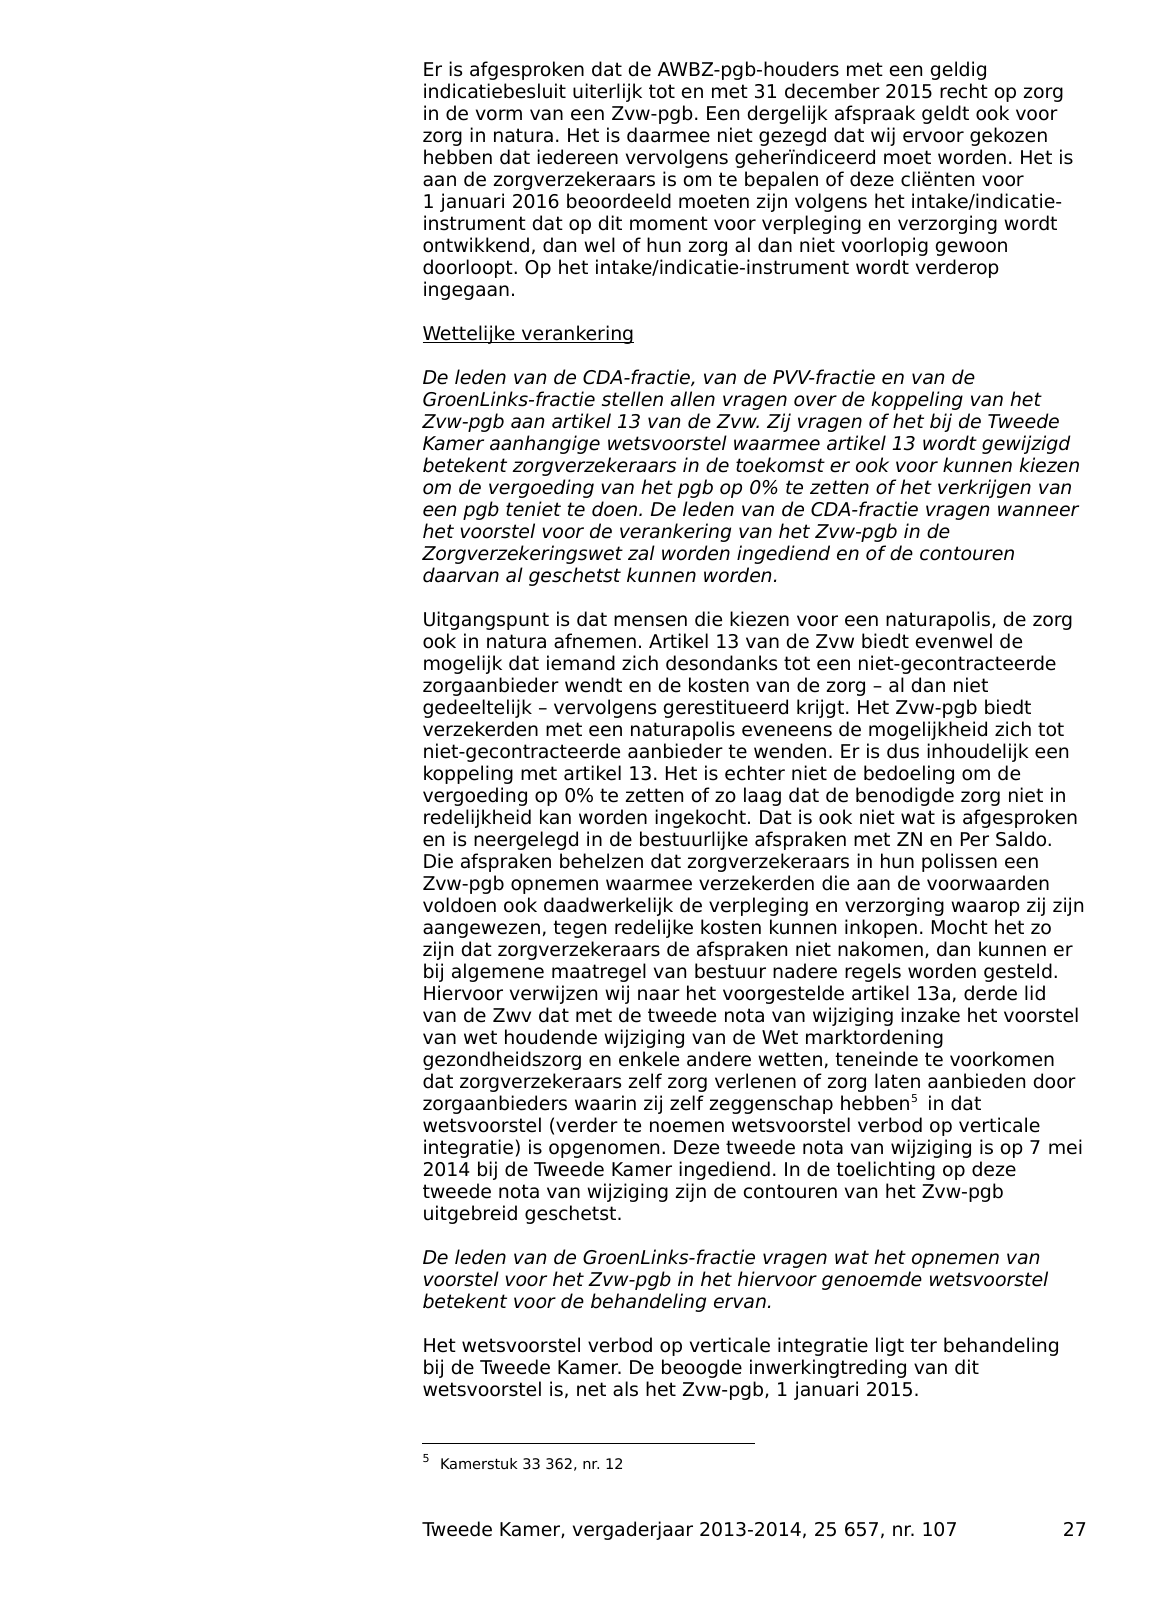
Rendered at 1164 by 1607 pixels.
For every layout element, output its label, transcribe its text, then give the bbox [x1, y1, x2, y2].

text Het wetsvoorstel verbod op verticale integratie ligt ter behandeling bij de Tweede Kamer. De beoogde inwerkingtreding van dit wetsvoorstel is, net als het Zvw-pgb, 1 januari 2015. [422, 1335, 1087, 1401]
text Kamerstuk 33 362, nr. 12 [422, 1452, 1087, 1474]
text De leden van de CDA-fractie, van de PVV-fractie en van de GroenLinks-fractie stellen allen vragen over de koppeling van het Zvw-pgb aan artikel 13 van de Zvw. Zij vragen of het bij de Tweede Kamer aanhangige wetsvoorstel waarmee artikel 13 wordt gewijzigd betekent zorgverzekeraars in de toekomst er ook voor kunnen kiezen om de vergoeding van het pgb op 0% te zetten of het verkrijgen van een pgb teniet te doen. De leden van de CDA-fractie vragen wanneer het voorstel voor de verankering van het Zvw-pgb in de Zorgverzekeringswet zal worden ingediend en of de contouren daarvan al geschetst kunnen worden. [422, 367, 1087, 587]
subtitle Wettelijke verankering [422, 323, 1087, 345]
text Uitgangspunt is dat mensen die kiezen voor een naturapolis, de zorg ook in natura afnemen. Artikel 13 van de Zvw biedt evenwel de mogelijk dat iemand zich desondanks tot een niet-gecontracteerde zorgaanbieder wendt en de kosten van de zorg – al dan niet gedeeltelijk – vervolgens gerestitueerd krijgt. Het Zvw-pgb biedt verzekerden met een naturapolis eveneens de mogelijkheid zich tot niet-gecontracteerde aanbieder te wenden. Er is dus inhoudelijk een koppeling met artikel 13. Het is echter niet de bedoeling om de vergoeding op 0% te zetten of zo laag dat de benodigde zorg niet in redelijkheid kan worden ingekocht. Dat is ook niet wat is afgesproken en is neergelegd in de bestuurlijke afspraken met ZN en Per Saldo. Die afspraken behelzen dat zorgverzekeraars in hun polissen een Zvw-pgb opnemen waarmee verzekerden die aan de voorwaarden voldoen ook daadwerkelijk de verpleging en verzorging waarop zij zijn aangewezen, tegen redelijke kosten kunnen inkopen. Mocht het zo zijn dat zorgverzekeraars de afspraken niet nakomen, dan kunnen er bij algemene maatregel van bestuur nadere regels worden gesteld. Hiervoor verwijzen wij naar het voorgestelde artikel 13a, derde lid van de Zwv dat met de tweede nota van wijziging inzake het voorstel van wet houdende wijziging van de Wet marktordening gezondheidszorg en enkele andere wetten, teneinde te voorkomen dat zorgverzekeraars zelf zorg verlenen of zorg laten aanbieden door zorgaanbieders waarin zij zelf zeggenschap hebben in dat wetsvoorstel (verder te noemen wetsvoorstel verbod op verticale integratie) is opgenomen. Deze tweede nota van wijziging is op 7 mei 2014 bij de Tweede Kamer ingediend. In de toelichting op deze tweede nota van wijziging zijn de contouren van het Zvw-pgb uitgebreid geschetst. [422, 609, 1087, 1224]
text Er is afgesproken dat de AWBZ-pgb-houders met een geldig indicatiebesluit uiterlijk tot en met 31 december 2015 recht op zorg in de vorm van een Zvw-pgb. Een dergelijk afspraak geldt ook voor zorg in natura. Het is daarmee niet gezegd dat wij ervoor gekozen hebben dat iedereen vervolgens geherïndiceerd moet worden. Het is aan de zorgverzekeraars is om te bepalen of deze cliënten voor 1 januari 2016 beoordeeld moeten zijn volgens het intake/indicatie-instrument dat op dit moment voor verpleging en verzorging wordt ontwikkend, dan wel of hun zorg al dan niet voorlopig gewoon doorloopt. Op het intake/indicatie-instrument wordt verderop ingegaan. [422, 59, 1087, 301]
text De leden van de GroenLinks-fractie vragen wat het opnemen van voorstel voor het Zvw-pgb in het hiervoor genoemde wetsvoorstel betekent voor de behandeling ervan. [422, 1247, 1087, 1313]
